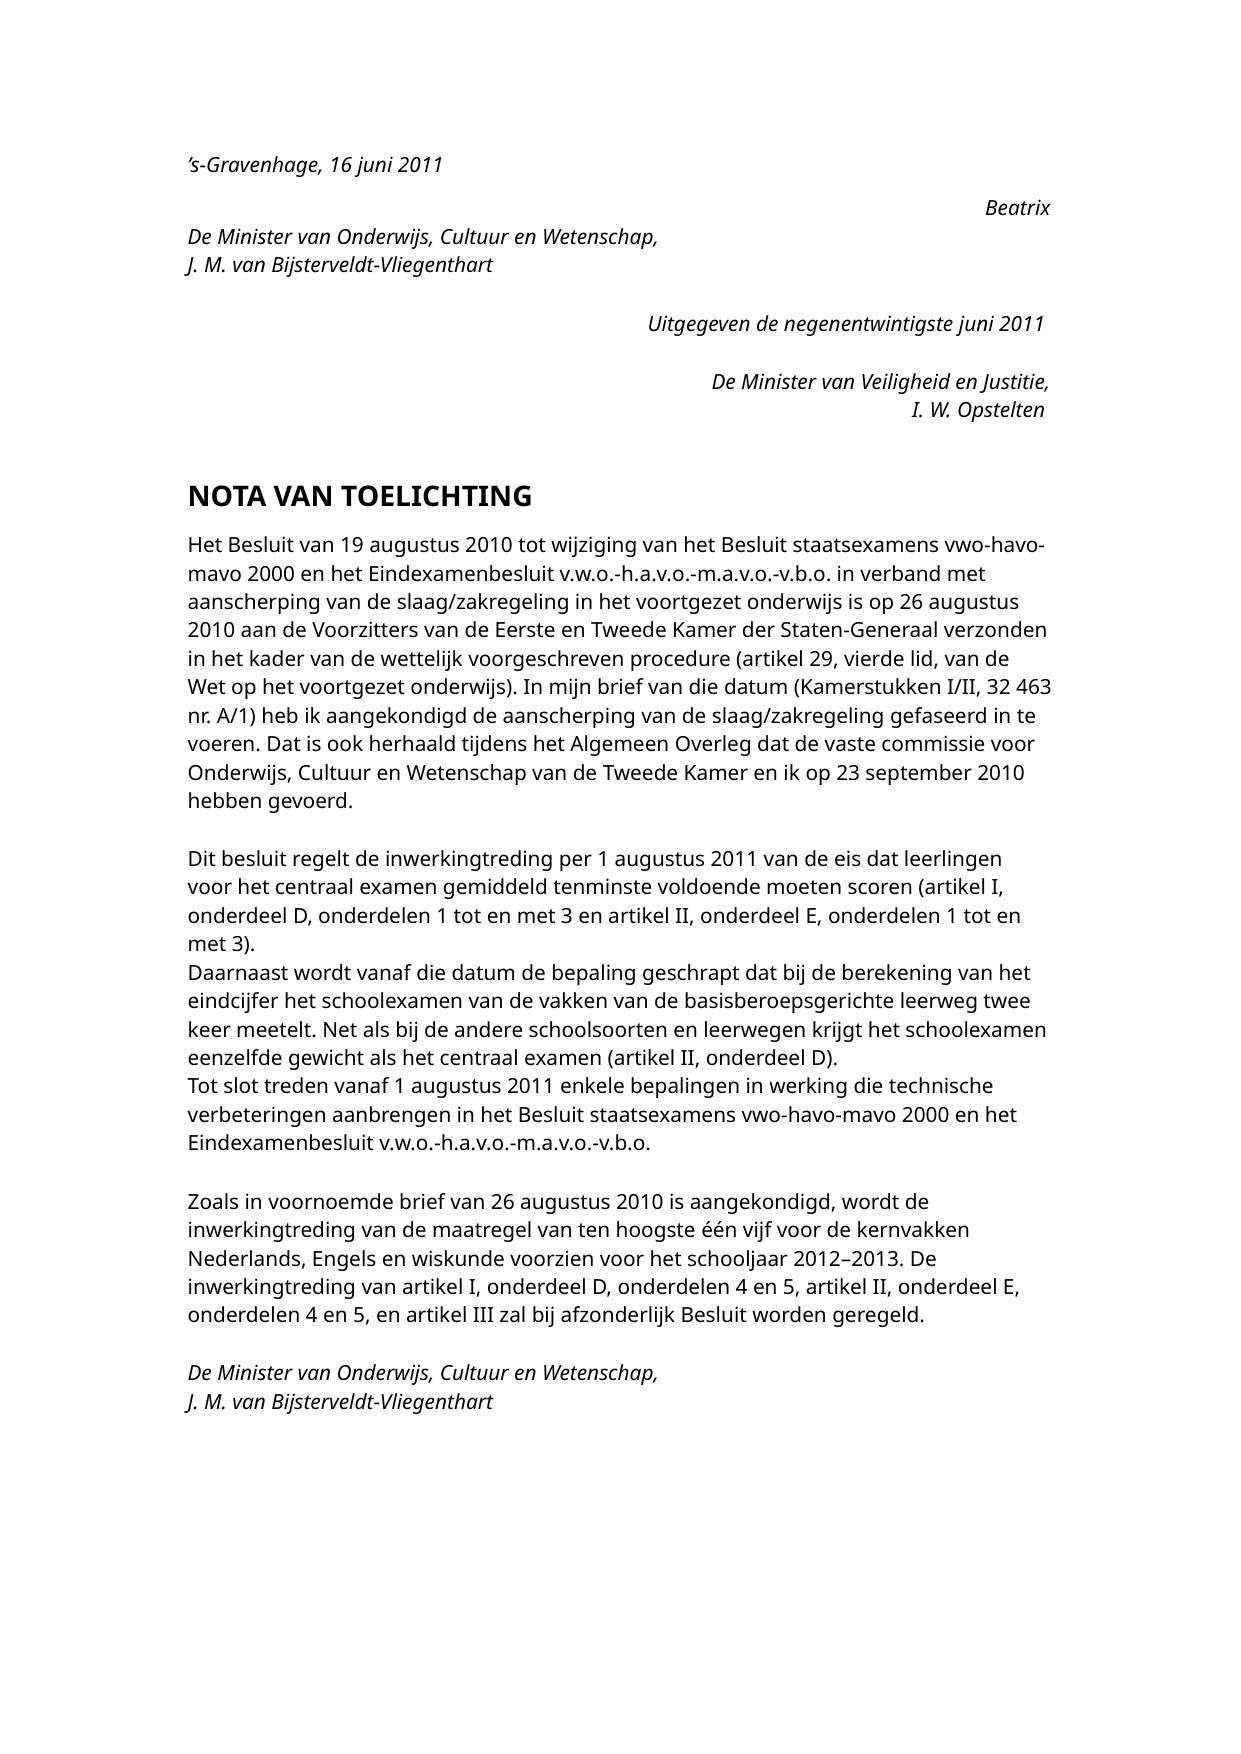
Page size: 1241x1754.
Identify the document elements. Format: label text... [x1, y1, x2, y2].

text Dit besluit regelt de inwerkingtreding per 1 augustus 2011 van de eis dat leerlingen voor het centraal examen gemiddeld tenminste voldoende moeten scoren (artikel I, onderdeel D, onderdelen 1 tot en met 3 en artikel II, onderdeel E, onderdelen 1 tot en met 3). [187, 844, 1053, 958]
text Uitgegeven de negenentwintigste juni 2011 [187, 309, 1053, 337]
text De Minister van Onderwijs, Cultuur en Wetenschap, [187, 1358, 1053, 1387]
text De Minister van Veiligheid en Justitie, [187, 367, 1053, 396]
text J. M. van Bijsterveldt-Vliegenthart [187, 1387, 1053, 1415]
text Zoals in voornoemde brief van 26 augustus 2010 is aangekondigd, wordt de inwerkingtreding van de maatregel van ten hoogste één vijf voor de kernvakken Nederlands, Engels en wiskunde voorzien voor het schooljaar 2012–2013. De inwerkingtreding van artikel I, onderdeel D, onderdelen 4 en 5, artikel II, onderdeel E, onderdelen 4 en 5, en artikel III zal bij afzonderlijk Besluit worden geregeld. [187, 1187, 1053, 1329]
text Tot slot treden vanaf 1 augustus 2011 enkele bepalingen in werking die technische verbeteringen aanbrengen in het Besluit staatsexamens vwo-havo-mavo 2000 en het Eindexamenbesluit v.w.o.-h.a.v.o.-m.a.v.o.-v.b.o. [187, 1072, 1053, 1157]
text J. M. van Bijsterveldt-Vliegenthart [187, 250, 1053, 279]
text Beatrix [187, 193, 1053, 222]
text ’s-Gravenhage, 16 juni 2011 [187, 150, 1053, 178]
subtitle NOTA VAN TOELICHTING [187, 477, 1053, 515]
text Het Besluit van 19 augustus 2010 tot wijziging van het Besluit staatsexamens vwo-havo-mavo 2000 en het Eindexamenbesluit v.w.o.-h.a.v.o.-m.a.v.o.-v.b.o. in verband met aanscherping van de slaag/zakregeling in het voortgezet onderwijs is op 26 augustus 2010 aan de Voorzitters van de Eerste en Tweede Kamer der Staten-Generaal verzonden in het kader van de wettelijk voorgeschreven procedure (artikel 29, vierde lid, van de Wet op het voortgezet onderwijs). In mijn brief van die datum (Kamerstukken I/II, 32 463 nr. A/1) heb ik aangekondigd de aanscherping van de slaag/zakregeling gefaseerd in te voeren. Dat is ook herhaald tijdens het Algemeen Overleg dat de vaste commissie voor Onderwijs, Cultuur en Wetenschap van de Tweede Kamer en ik op 23 september 2010 hebben gevoerd. [187, 530, 1053, 814]
text Daarnaast wordt vanaf die datum de bepaling geschrapt dat bij de berekening van het eindcijfer het schoolexamen van de vakken van de basisberoepsgerichte leerweg twee keer meetelt. Net als bij de andere schoolsoorten en leerwegen krijgt het schoolexamen eenzelfde gewicht als het centraal examen (artikel II, onderdeel D). [187, 958, 1053, 1072]
text I. W. Opstelten [187, 396, 1053, 424]
text De Minister van Onderwijs, Cultuur en Wetenschap, [187, 222, 1053, 250]
